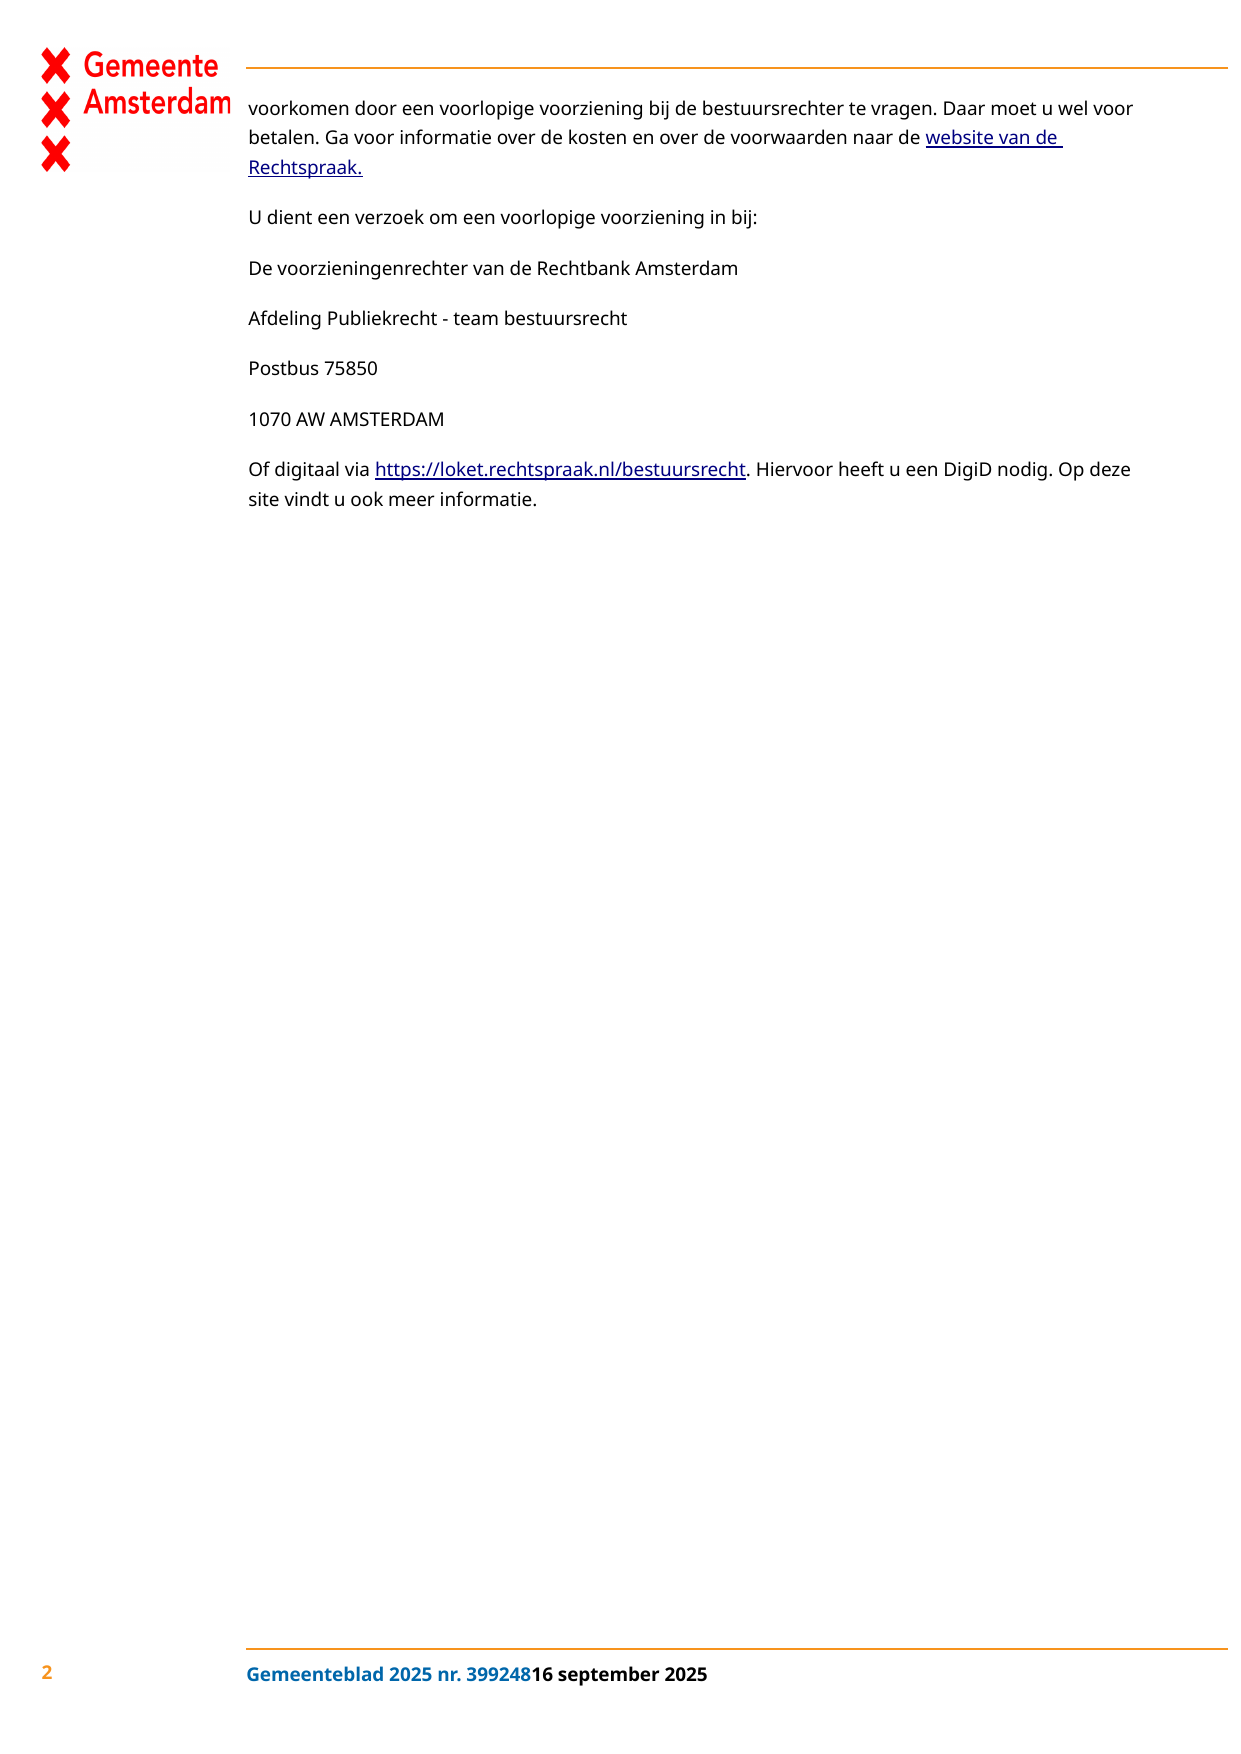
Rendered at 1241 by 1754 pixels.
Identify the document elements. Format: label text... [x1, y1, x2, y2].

text voorkomen door een voorlopige voorziening bij de bestuursrechter te vragen. Daar moet u wel voor betalen. Ga voor informatie over de kosten en over de voorwaarden naar de website van de Rechtspraak. [248, 95, 1152, 180]
text U dient een verzoek om een voorlopige voorziening in bij: [248, 204, 1152, 230]
picture [41, 47, 231, 172]
text 1070 AW AMSTERDAM [248, 406, 1152, 432]
text Of digitaal via https://loket.rechtspraak.nl/bestuursrecht. Hiervoor heeft u een DigiD nodig. Op deze site vindt u ook meer informatie. [248, 456, 1152, 512]
text Postbus 75850 [248, 356, 1152, 381]
text De voorzieningenrechter van de Rechtbank Amsterdam [248, 255, 1152, 281]
text Afdeling Publiekrecht - team bestuursrecht [248, 305, 1152, 331]
